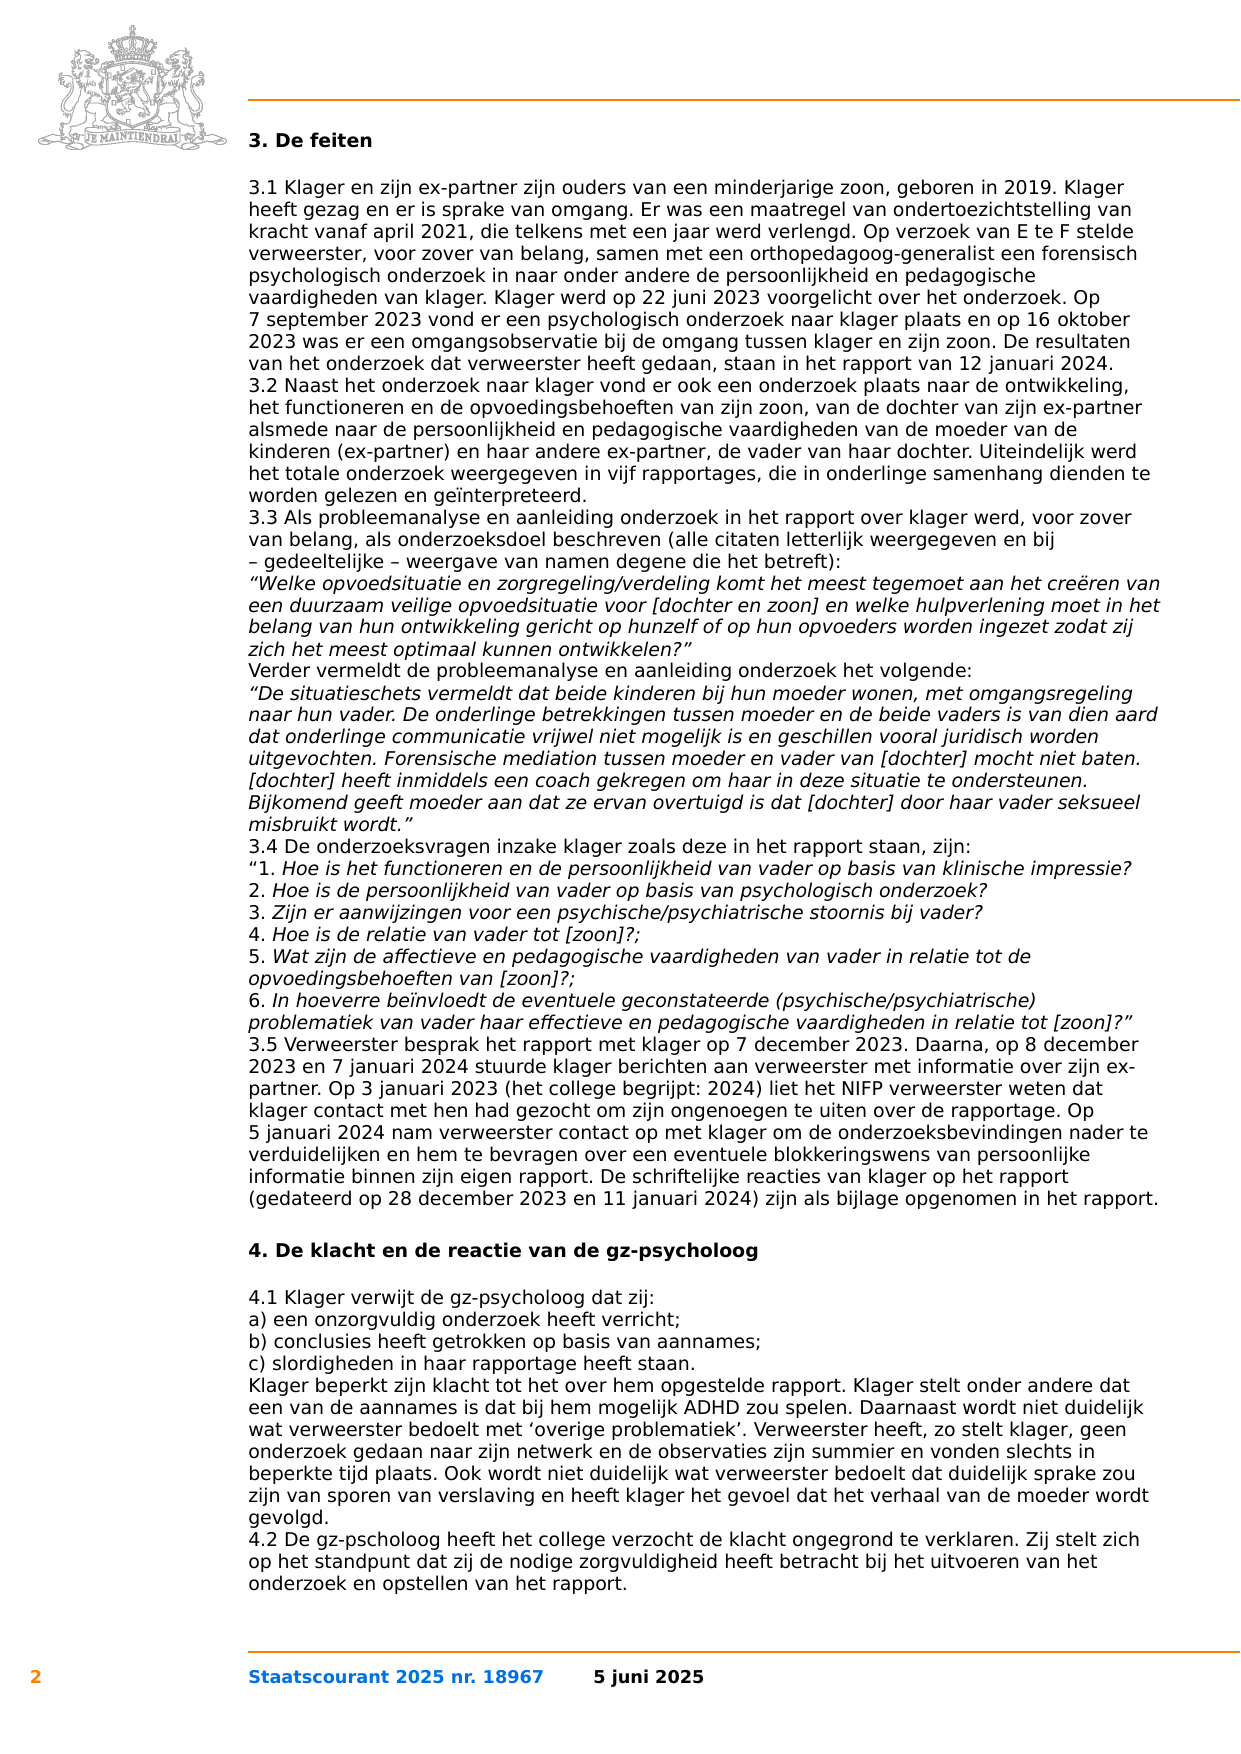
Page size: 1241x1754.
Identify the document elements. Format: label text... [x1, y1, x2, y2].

text 6. In hoeverre beïnvloedt de eventuele geconstateerde (psychische/psychiatrische) problematiek van vader haar effectieve en pedagogische vaardigheden in relatie tot [zoon]?” [248, 990, 1163, 1034]
text 4.2 De gz-pscholoog heeft het college verzocht de klacht ongegrond te verklaren. Zij stelt zich op het standpunt dat zij de nodige zorgvuldigheid heeft betracht bij het uitvoeren van het onderzoek en opstellen van het rapport. [248, 1529, 1163, 1594]
text 3.3 Als probleemanalyse en aanleiding onderzoek in het rapport over klager werd, voor zover van belang, als onderzoeksdoel beschreven (alle citaten letterlijk weergegeven en bij – gedeeltelijke – weergave van namen degene die het betreft): [248, 507, 1163, 572]
text 3.4 De onderzoeksvragen inzake klager zoals deze in het rapport staan, zijn: [248, 836, 1163, 858]
text 3. Zijn er aanwijzingen voor een psychische/psychiatrische stoornis bij vader? [248, 902, 1163, 924]
text 3.2 Naast het onderzoek naar klager vond er ook een onderzoek plaats naar de ontwikkeling, het functioneren en de opvoedingsbehoeften van zijn zoon, van de dochter van zijn ex-partner alsmede naar de persoonlijkheid en pedagogische vaardigheden van de moeder van de kinderen (ex-partner) en haar andere ex-partner, de vader van haar dochter. Uiteindelijk werd het totale onderzoek weergegeven in vijf rapportages, die in onderlinge samenhang dienden te worden gelezen en geïnterpreteerd. [248, 375, 1163, 507]
text 5. Wat zijn de affectieve en pedagogische vaardigheden van vader in relatie tot de opvoedingsbehoeften van [zoon]?; [248, 946, 1163, 990]
text b) conclusies heeft getrokken op basis van aannames; [248, 1331, 1163, 1353]
text c) slordigheden in haar rapportage heeft staan. [248, 1353, 1163, 1375]
text Verder vermeldt de probleemanalyse en aanleiding onderzoek het volgende: [248, 660, 1163, 682]
text 4.1 Klager verwijt de gz-psycholoog dat zij: [248, 1287, 1163, 1309]
text 3.1 Klager en zijn ex-partner zijn ouders van een minderjarige zoon, geboren in 2019. Klager heeft gezag en er is sprake van omgang. Er was een maatregel van ondertoezichtstelling van kracht vanaf april 2021, die telkens met een jaar werd verlengd. Op verzoek van E te F stelde verweerster, voor zover van belang, samen met een orthopedagoog-generalist een forensisch psychologisch onderzoek in naar onder andere de persoonlijkheid en pedagogische vaardigheden van klager. Klager werd op 22 juni 2023 voorgelicht over het onderzoek. Op 7 september 2023 vond er een psychologisch onderzoek naar klager plaats en op 16 oktober 2023 was er een omgangsobservatie bij de omgang tussen klager en zijn zoon. De resultaten van het onderzoek dat verweerster heeft gedaan, staan in het rapport van 12 januari 2024. [248, 177, 1163, 375]
subtitle 4. De klacht en de reactie van de gz-psycholoog [248, 1240, 1163, 1262]
text a) een onzorgvuldig onderzoek heeft verricht; [248, 1309, 1163, 1331]
text “Welke opvoedsituatie en zorgregeling/verdeling komt het meest tegemoet aan het creëren van een duurzaam veilige opvoedsituatie voor [dochter en zoon] en welke hulpverlening moet in het belang van hun ontwikkeling gericht op hunzelf of op hun opvoeders worden ingezet zodat zij zich het meest optimaal kunnen ontwikkelen?” [248, 572, 1163, 660]
text 2. Hoe is de persoonlijkheid van vader op basis van psychologisch onderzoek? [248, 880, 1163, 902]
text Klager beperkt zijn klacht tot het over hem opgestelde rapport. Klager stelt onder andere dat een van de aannames is dat bij hem mogelijk ADHD zou spelen. Daarnaast wordt niet duidelijk wat verweerster bedoelt met ‘overige problematiek’. Verweerster heeft, zo stelt klager, geen onderzoek gedaan naar zijn netwerk en de observaties zijn summier en vonden slechts in beperkte tijd plaats. Ook wordt niet duidelijk wat verweerster bedoelt dat duidelijk sprake zou zijn van sporen van verslaving en heeft klager het gevoel dat het verhaal van de moeder wordt gevolgd. [248, 1375, 1163, 1529]
subtitle 3. De feiten [248, 130, 1163, 152]
picture [38, 25, 227, 150]
text “1. Hoe is het functioneren en de persoonlijkheid van vader op basis van klinische impressie? [248, 858, 1163, 880]
text 4. Hoe is de relatie van vader tot [zoon]?; [248, 924, 1163, 946]
text “De situatieschets vermeldt dat beide kinderen bij hun moeder wonen, met omgangsregeling naar hun vader. De onderlinge betrekkingen tussen moeder en de beide vaders is van dien aard dat onderlinge communicatie vrijwel niet mogelijk is en geschillen vooral juridisch worden uitgevochten. Forensische mediation tussen moeder en vader van [dochter] mocht niet baten. [dochter] heeft inmiddels een coach gekregen om haar in deze situatie te ondersteunen. Bijkomend geeft moeder aan dat ze ervan overtuigd is dat [dochter] door haar vader seksueel misbruikt wordt.” [248, 682, 1163, 836]
text 3.5 Verweerster besprak het rapport met klager op 7 december 2023. Daarna, op 8 december 2023 en 7 januari 2024 stuurde klager berichten aan verweerster met informatie over zijn ex-partner. Op 3 januari 2023 (het college begrijpt: 2024) liet het NIFP verweerster weten dat klager contact met hen had gezocht om zijn ongenoegen te uiten over de rapportage. Op 5 januari 2024 nam verweerster contact op met klager om de onderzoeksbevindingen nader te verduidelijken en hem te bevragen over een eventuele blokkeringswens van persoonlijke informatie binnen zijn eigen rapport. De schriftelijke reacties van klager op het rapport (gedateerd op 28 december 2023 en 11 januari 2024) zijn als bijlage opgenomen in het rapport. [248, 1034, 1163, 1210]
